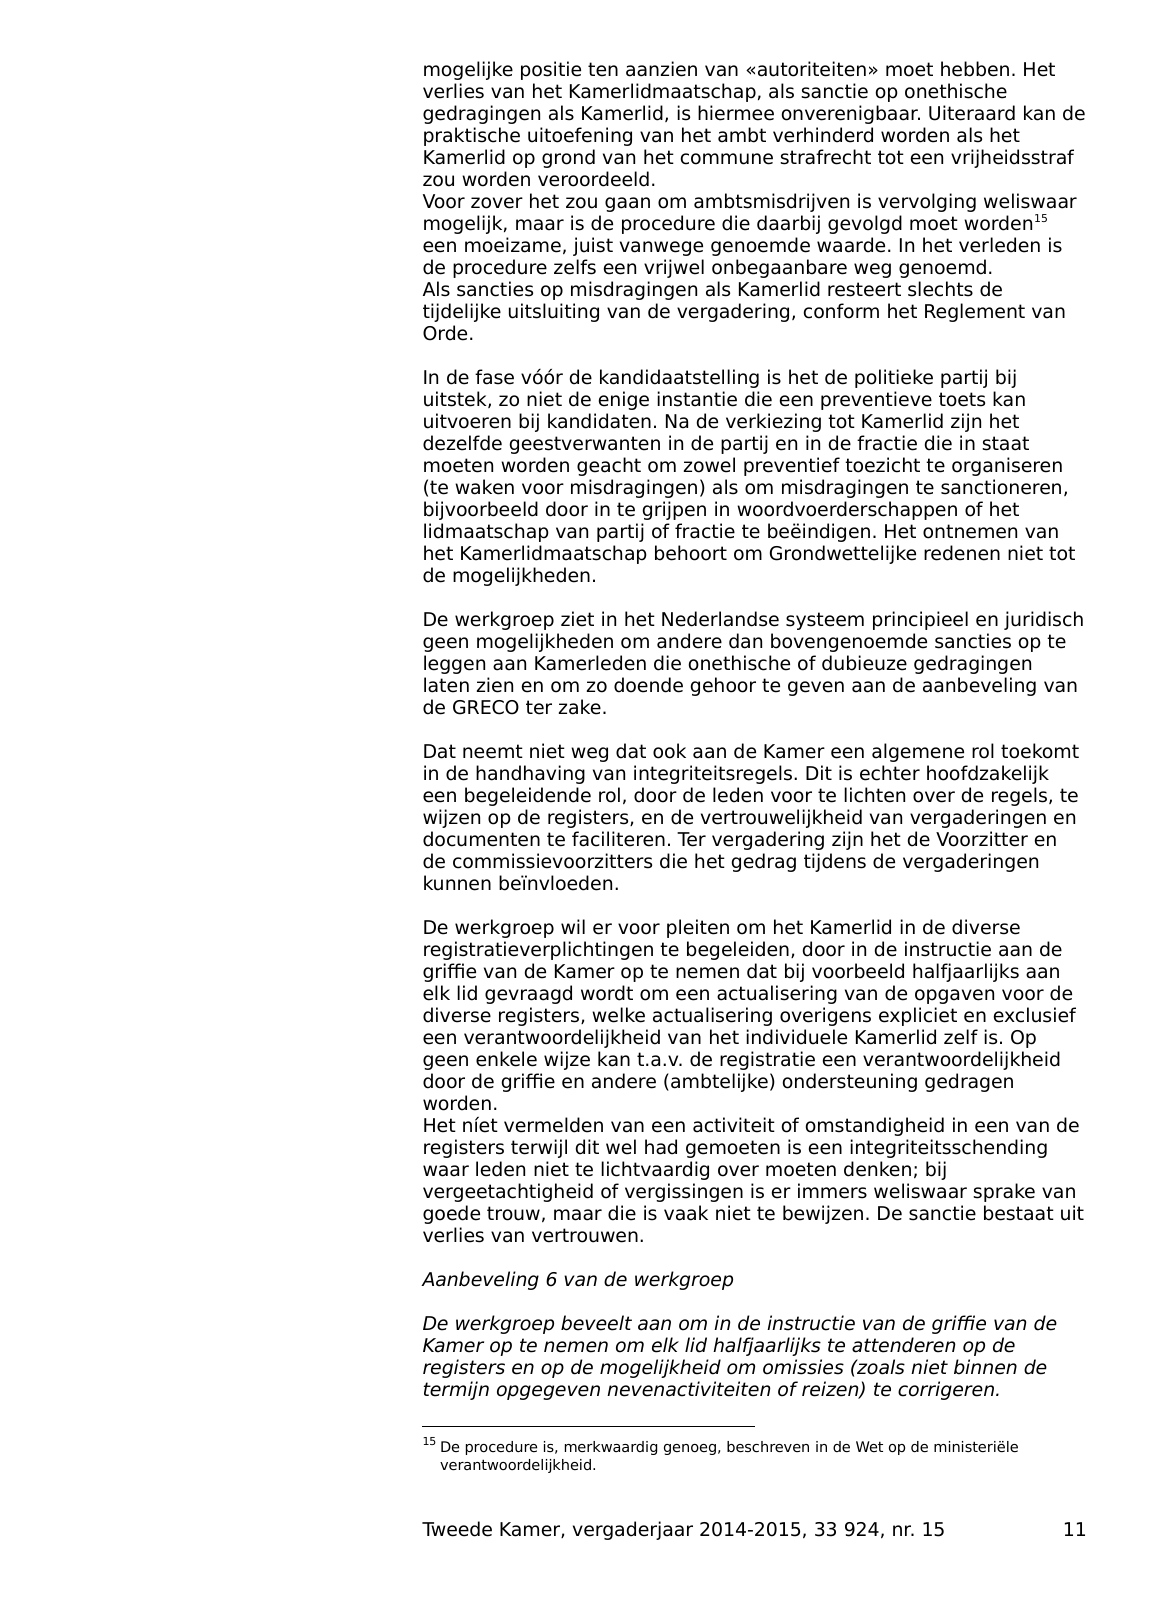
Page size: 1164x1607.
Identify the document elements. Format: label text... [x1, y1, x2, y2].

text mogelijke positie ten aanzien van «autoriteiten» moet hebben. Het verlies van het Kamerlidmaatschap, als sanctie op onethische gedragingen als Kamerlid, is hiermee onverenigbaar. Uiteraard kan de praktische uitoefening van het ambt verhinderd worden als het Kamerlid op grond van het commune strafrecht tot een vrijheidsstraf zou worden veroordeeld. [422, 59, 1087, 191]
subtitle Aanbeveling 6 van de werkgroep [422, 1269, 1087, 1291]
text Dat neemt niet weg dat ook aan de Kamer een algemene rol toekomt in de handhaving van integriteitsregels. Dit is echter hoofdzakelijk een begeleidende rol, door de leden voor te lichten over de regels, te wijzen op de registers, en de vertrouwelijkheid van vergaderingen en documenten te faciliteren. Ter vergadering zijn het de Voorzitter en de commissievoorzitters die het gedrag tijdens de vergaderingen kunnen beïnvloeden. [422, 741, 1087, 895]
text In de fase vóór de kandidaatstelling is het de politieke partij bij uitstek, zo niet de enige instantie die een preventieve toets kan uitvoeren bij kandidaten. Na de verkiezing tot Kamerlid zijn het dezelfde geestverwanten in de partij en in de fractie die in staat moeten worden geacht om zowel preventief toezicht te organiseren (te waken voor misdragingen) als om misdragingen te sanctioneren, bijvoorbeeld door in te grijpen in woordvoerderschappen of het lidmaatschap van partij of fractie te beëindigen. Het ontnemen van het Kamerlidmaatschap behoort om Grondwettelijke redenen niet tot de mogelijkheden. [422, 367, 1087, 587]
text Voor zover het zou gaan om ambtsmisdrijven is vervolging weliswaar mogelijk, maar is de procedure die daarbij gevolgd moet worden een moeizame, juist vanwege genoemde waarde. In het verleden is de procedure zelfs een vrijwel onbegaanbare weg genoemd. [422, 191, 1087, 279]
text Het níet vermelden van een activiteit of omstandigheid in een van de registers terwijl dit wel had gemoeten is een integriteitsschending waar leden niet te lichtvaardig over moeten denken; bij vergeetachtigheid of vergissingen is er immers weliswaar sprake van goede trouw, maar die is vaak niet te bewijzen. De sanctie bestaat uit verlies van vertrouwen. [422, 1115, 1087, 1247]
text Als sancties op misdragingen als Kamerlid resteert slechts de tijdelijke uitsluiting van de vergadering, conform het Reglement van Orde. [422, 279, 1087, 345]
text De werkgroep wil er voor pleiten om het Kamerlid in de diverse registratieverplichtingen te begeleiden, door in de instructie aan de griffie van de Kamer op te nemen dat bij voorbeeld halfjaarlijks aan elk lid gevraagd wordt om een actualisering van de opgaven voor de diverse registers, welke actualisering overigens expliciet en exclusief een verantwoordelijkheid van het individuele Kamerlid zelf is. Op geen enkele wijze kan t.a.v. de registratie een verantwoordelijkheid door de griffie en andere (ambtelijke) ondersteuning gedragen worden. [422, 917, 1087, 1115]
text De procedure is, merkwaardig genoeg, beschreven in de Wet op de ministeriële verantwoordelijkheid. [422, 1435, 1087, 1474]
text De werkgroep ziet in het Nederlandse systeem principieel en juridisch geen mogelijkheden om andere dan bovengenoemde sancties op te leggen aan Kamerleden die onethische of dubieuze gedragingen laten zien en om zo doende gehoor te geven aan de aanbeveling van de GRECO ter zake. [422, 609, 1087, 719]
text De werkgroep beveelt aan om in de instructie van de griffie van de Kamer op te nemen om elk lid halfjaarlijks te attenderen op de registers en op de mogelijkheid om omissies (zoals niet binnen de termijn opgegeven nevenactiviteiten of reizen) te corrigeren. [422, 1313, 1087, 1401]
